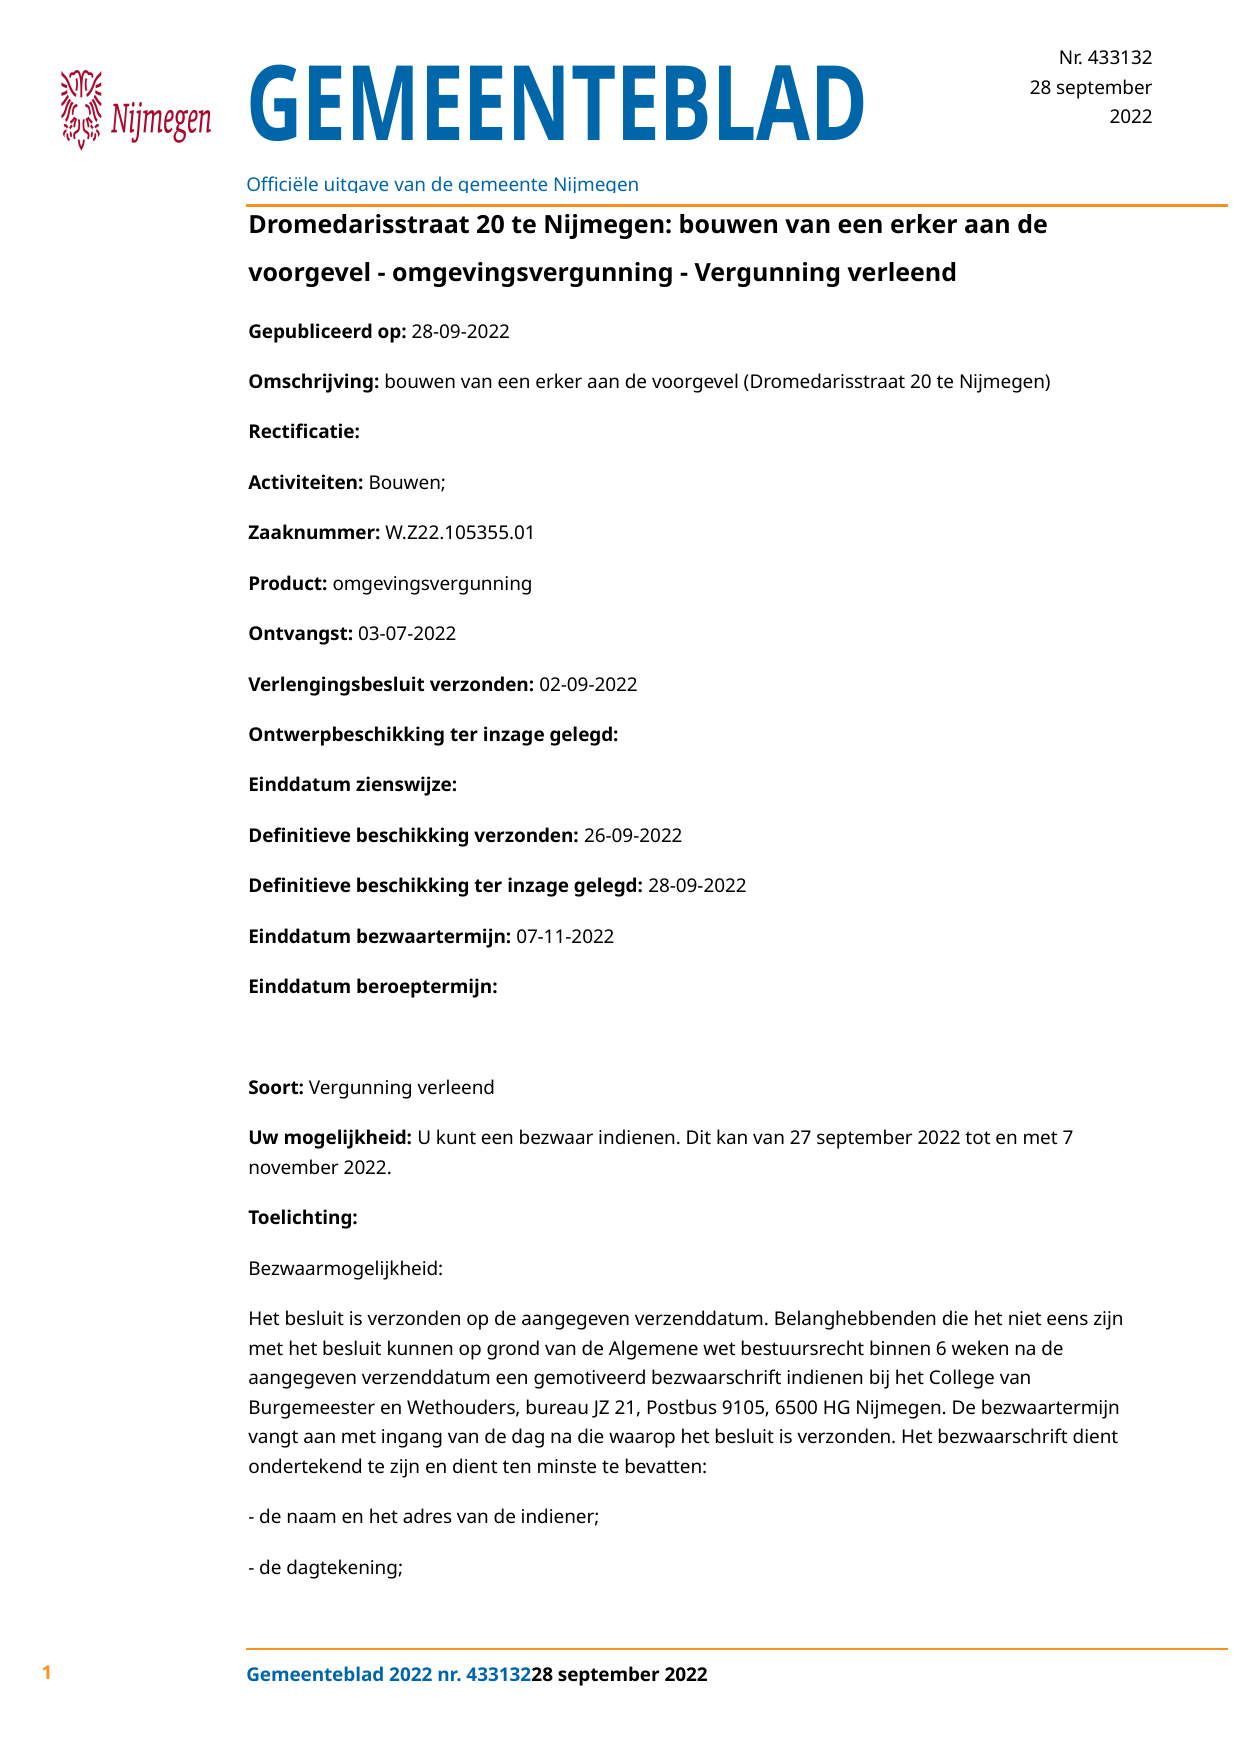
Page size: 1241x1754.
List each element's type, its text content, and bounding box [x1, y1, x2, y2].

text Zaaknummer: W.Z22.105355.01 [248, 519, 1152, 545]
text Het besluit is verzonden op de aangegeven verzenddatum. Belanghebbenden die het niet eens zijn met het besluit kunnen op grond van de Algemene wet bestuursrecht binnen 6 weken na de aangegeven verzenddatum een gemotiveerd bezwaarschrift indienen bij het College van Burgemeester en Wethouders, bureau JZ 21, Postbus 9105, 6500 HG Nijmegen. De bezwaartermijn vangt aan met ingang van de dag na die waarop het besluit is verzonden. Het bezwaarschrift dient ondertekend te zijn en dient ten minste te bevatten: [248, 1305, 1152, 1479]
text Verlengingsbesluit verzonden: 02-09-2022 [248, 671, 1152, 697]
text Ontwerpbeschikking ter inzage gelegd: [248, 721, 1152, 747]
text Einddatum bezwaartermijn: 07-11-2022 [248, 923, 1152, 949]
text Toelichting: [248, 1204, 1152, 1230]
text Einddatum zienswijze: [248, 772, 1152, 797]
text - de dagtekening; [248, 1554, 1152, 1580]
text Product: omgevingsvergunning [248, 570, 1152, 596]
picture [41, 47, 231, 172]
text Dromedarisstraat 20 te Nijmegen: bouwen van een erker aan de voorgevel - omgevingsvergunning - Vergunning verleend [248, 207, 1152, 288]
text Gepubliceerd op: 28-09-2022 [248, 318, 1152, 344]
text Definitieve beschikking verzonden: 26-09-2022 [248, 822, 1152, 848]
text Ontvangst: 03-07-2022 [248, 620, 1152, 646]
text - de naam en het adres van de indiener; [248, 1504, 1152, 1529]
text Soort: Vergunning verleend [248, 1074, 1152, 1100]
text Definitieve beschikking ter inzage gelegd: 28-09-2022 [248, 872, 1152, 898]
text Einddatum beroeptermijn: [248, 973, 1152, 999]
text Uw mogelijkheid: U kunt een bezwaar indienen. Dit kan van 27 september 2022 tot en met 7 november 2022. [248, 1124, 1152, 1180]
text Rectificatie: [248, 419, 1152, 444]
text Omschrijving: bouwen van een erker aan de voorgevel (Dromedarisstraat 20 te Nijmegen) [248, 368, 1152, 394]
text Activiteiten: Bouwen; [248, 469, 1152, 495]
text Bezwaarmogelijkheid: [248, 1255, 1152, 1281]
